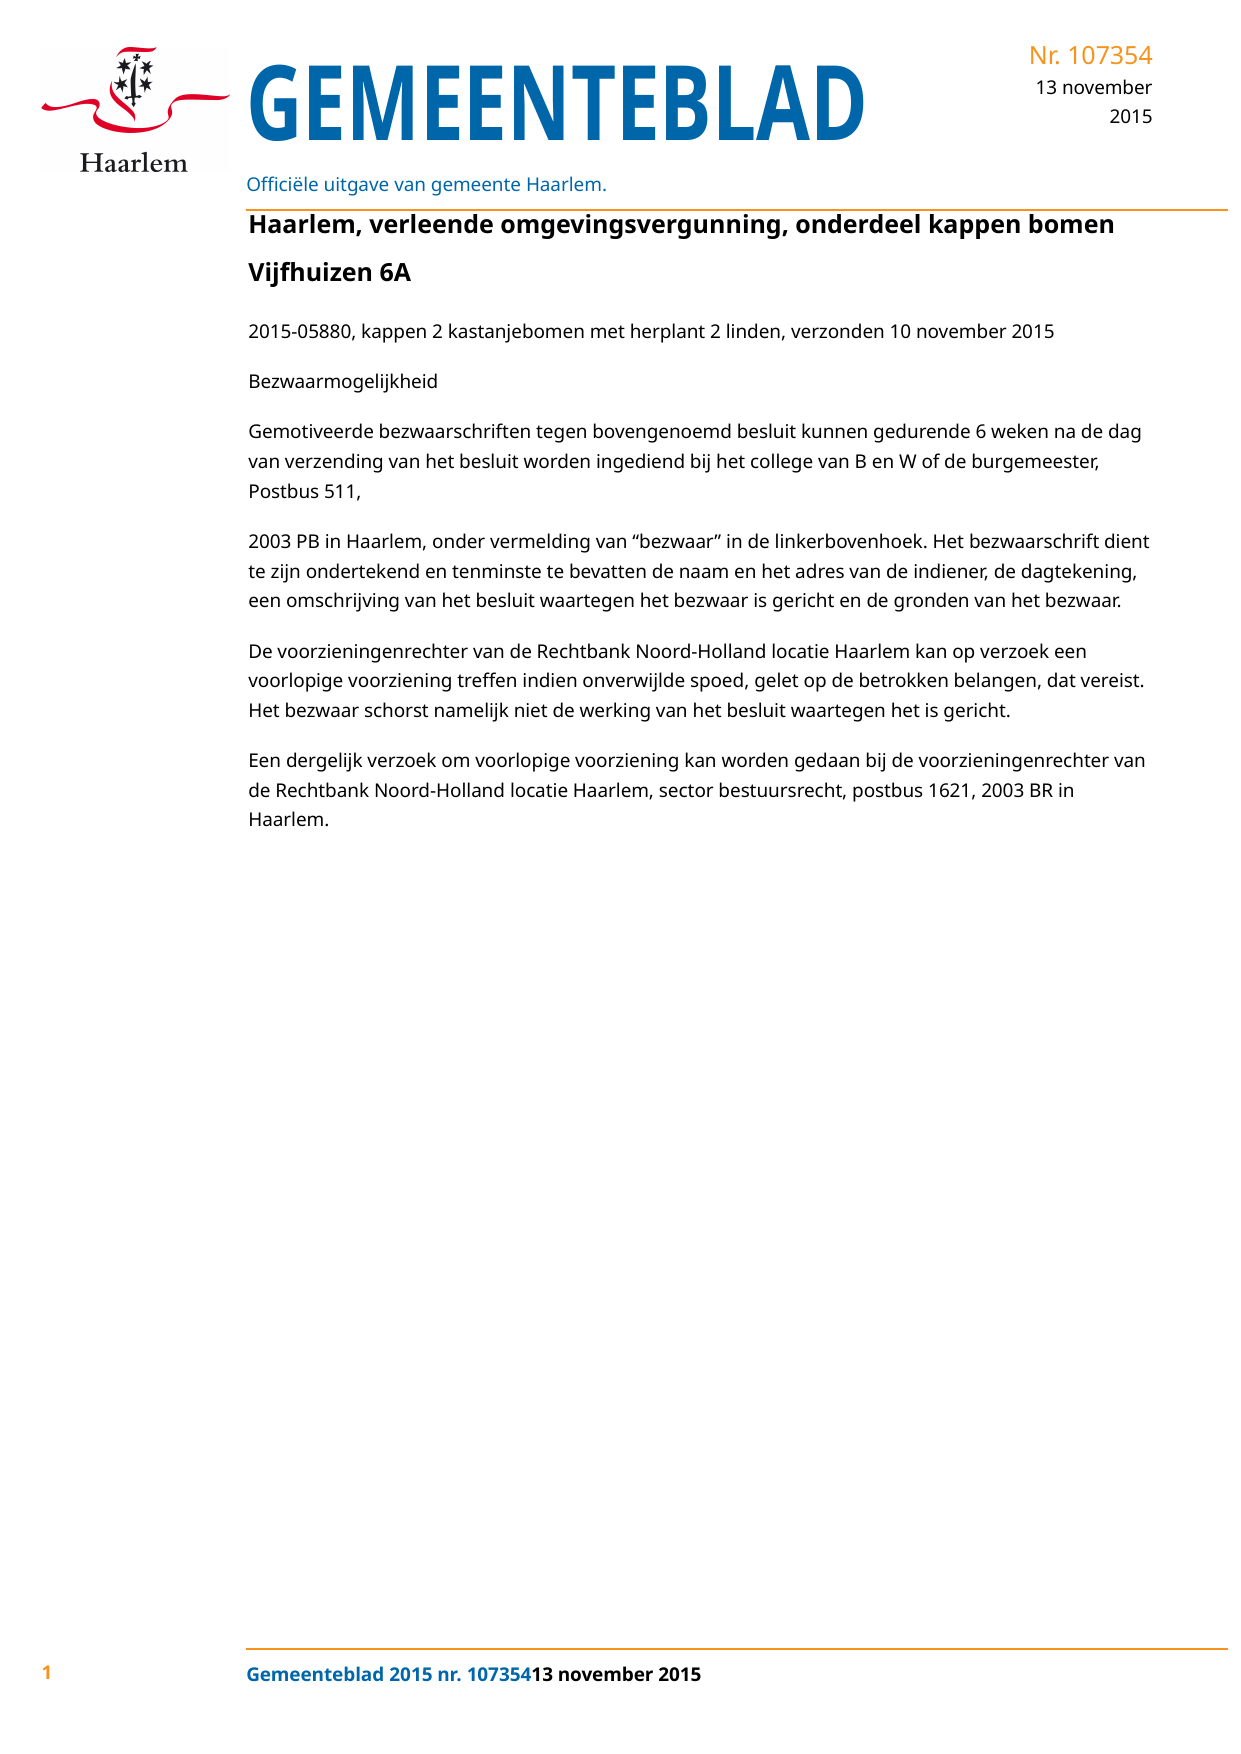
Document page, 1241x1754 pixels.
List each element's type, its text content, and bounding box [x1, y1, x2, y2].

text 2003 PB in Haarlem, onder vermelding van “bezwaar” in de linkerbovenhoek. Het bezwaarschrift dient te zijn ondertekend en tenminste te bevatten de naam en het adres van de indiener, de dagtekening, een omschrijving van het besluit waartegen het bezwaar is gericht en de gronden van het bezwaar. [248, 528, 1152, 613]
text Een dergelijk verzoek om voorlopige voorziening kan worden gedaan bij de voorzieningenrechter van de Rechtbank Noord-Holland locatie Haarlem, sector bestuursrecht, postbus 1621, 2003 BR in Haarlem. [248, 747, 1152, 832]
text Gemotiveerde bezwaarschriften tegen bovengenoemd besluit kunnen gedurende 6 weken na de dag van verzending van het besluit worden ingediend bij het college van B en W of de burgemeester, Postbus 511, [248, 419, 1152, 504]
picture [41, 47, 231, 172]
text De voorzieningenrechter van de Rechtbank Noord-Holland locatie Haarlem kan op verzoek een voorlopige voorziening treffen indien onverwijlde spoed, gelet op de betrokken belangen, dat vereist. Het bezwaar schorst namelijk niet de werking van het besluit waartegen het is gericht. [248, 638, 1152, 723]
text Haarlem, verleende omgevingsvergunning, onderdeel kappen bomen Vijfhuizen 6A [248, 211, 1152, 288]
text Bezwaarmogelijkheid [248, 368, 1152, 394]
text 2015-05880, kappen 2 kastanjebomen met herplant 2 linden, verzonden 10 november 2015 [248, 318, 1152, 344]
